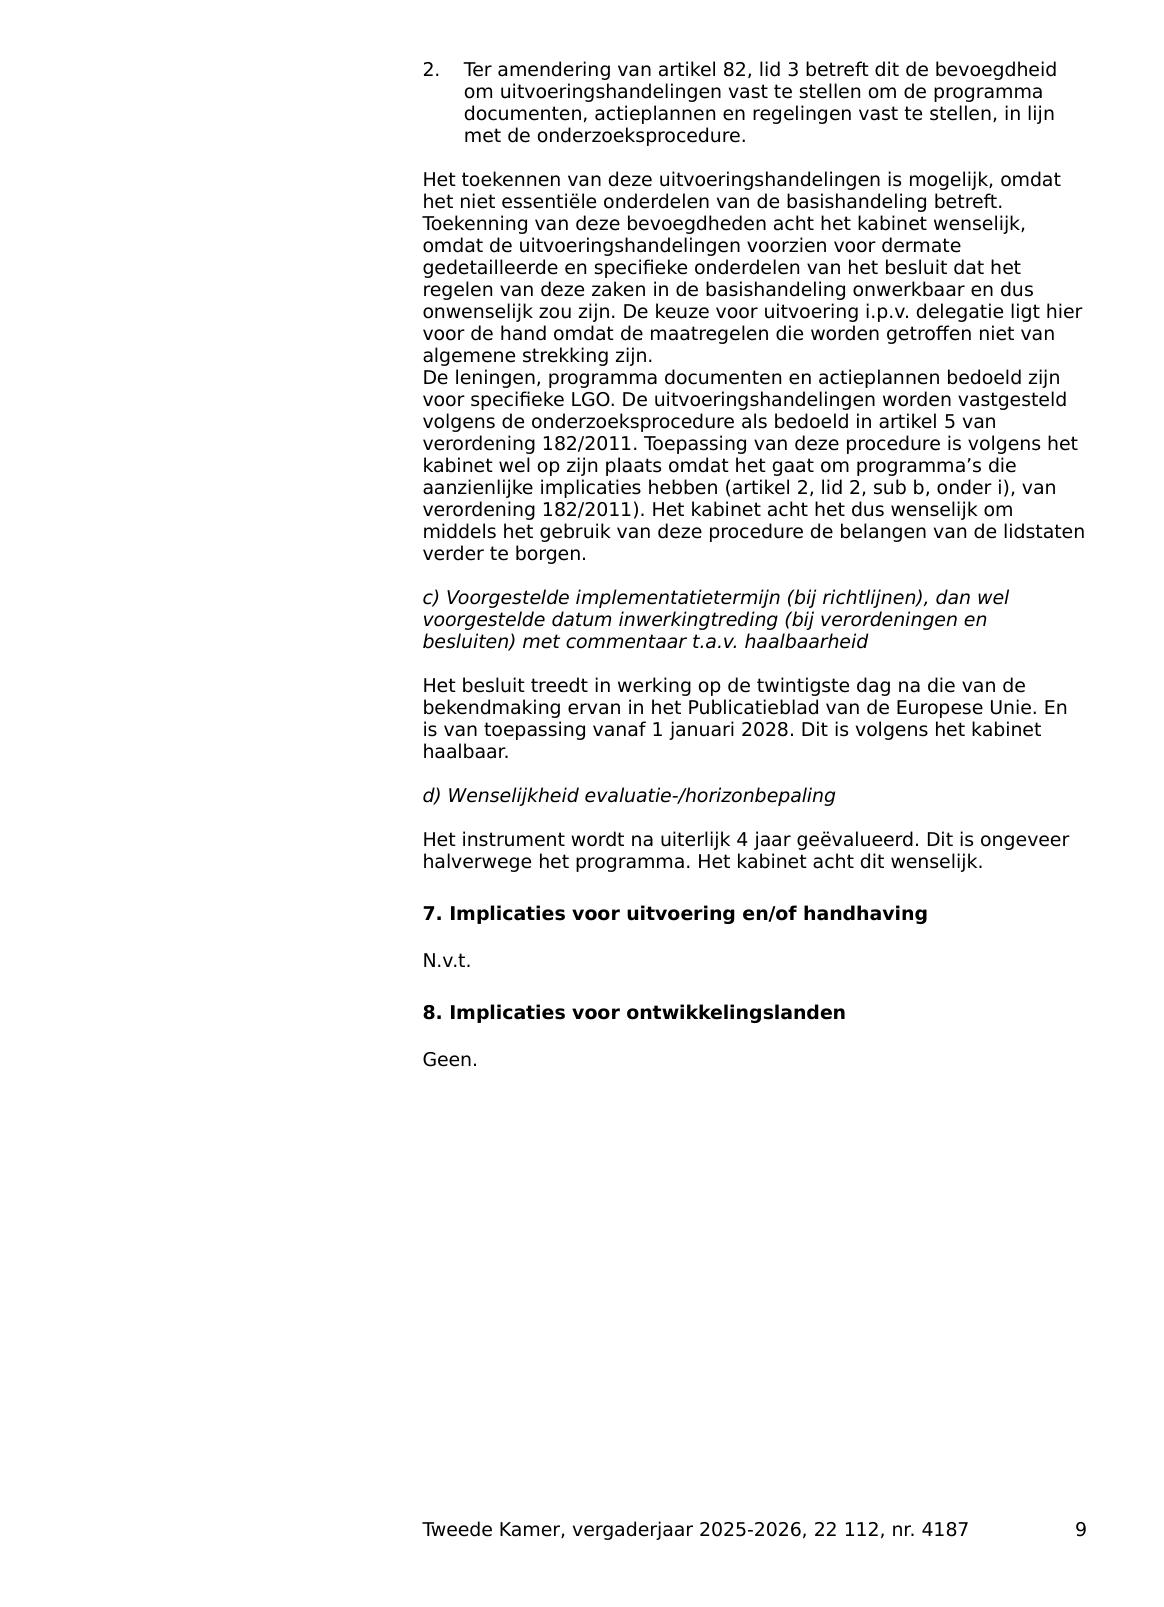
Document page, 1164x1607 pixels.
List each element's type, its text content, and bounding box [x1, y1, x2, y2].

text Het instrument wordt na uiterlijk 4 jaar geëvalueerd. Dit is ongeveer halverwege het programma. Het kabinet acht dit wenselijk. [422, 829, 1087, 873]
text Het besluit treedt in werking op de twintigste dag na die van de bekendmaking ervan in het Publicatieblad van de Europese Unie. En is van toepassing vanaf 1 januari 2028. Dit is volgens het kabinet haalbaar. [422, 675, 1087, 763]
subtitle 8. Implicaties voor ontwikkelingslanden [422, 1002, 1087, 1024]
text N.v.t. [422, 950, 1087, 972]
text 2. Ter amendering van artikel 82, lid 3 betreft dit de bevoegdheid om uitvoeringshandelingen vast te stellen om de programma documenten, actieplannen en regelingen vast te stellen, in lijn met de onderzoeksprocedure. [422, 59, 1087, 147]
subtitle 7. Implicaties voor uitvoering en/of handhaving [422, 903, 1087, 925]
subtitle c) Voorgestelde implementatietermijn (bij richtlijnen), dan wel voorgestelde datum inwerkingtreding (bij verordeningen en besluiten) met commentaar t.a.v. haalbaarheid [422, 587, 1087, 653]
text Het toekennen van deze uitvoeringshandelingen is mogelijk, omdat het niet essentiële onderdelen van de basishandeling betreft. Toekenning van deze bevoegdheden acht het kabinet wenselijk, omdat de uitvoeringshandelingen voorzien voor dermate gedetailleerde en specifieke onderdelen van het besluit dat het regelen van deze zaken in de basishandeling onwerkbaar en dus onwenselijk zou zijn. De keuze voor uitvoering i.p.v. delegatie ligt hier voor de hand omdat de maatregelen die worden getroffen niet van algemene strekking zijn. [422, 169, 1087, 367]
text De leningen, programma documenten en actieplannen bedoeld zijn voor specifieke LGO. De uitvoeringshandelingen worden vastgesteld volgens de onderzoeksprocedure als bedoeld in artikel 5 van verordening 182/2011. Toepassing van deze procedure is volgens het kabinet wel op zijn plaats omdat het gaat om programma’s die aanzienlijke implicaties hebben (artikel 2, lid 2, sub b, onder i), van verordening 182/2011). Het kabinet acht het dus wenselijk om middels het gebruik van deze procedure de belangen van de lidstaten verder te borgen. [422, 367, 1087, 565]
text Geen. [422, 1049, 1087, 1071]
subtitle d) Wenselijkheid evaluatie-/horizonbepaling [422, 785, 1087, 807]
